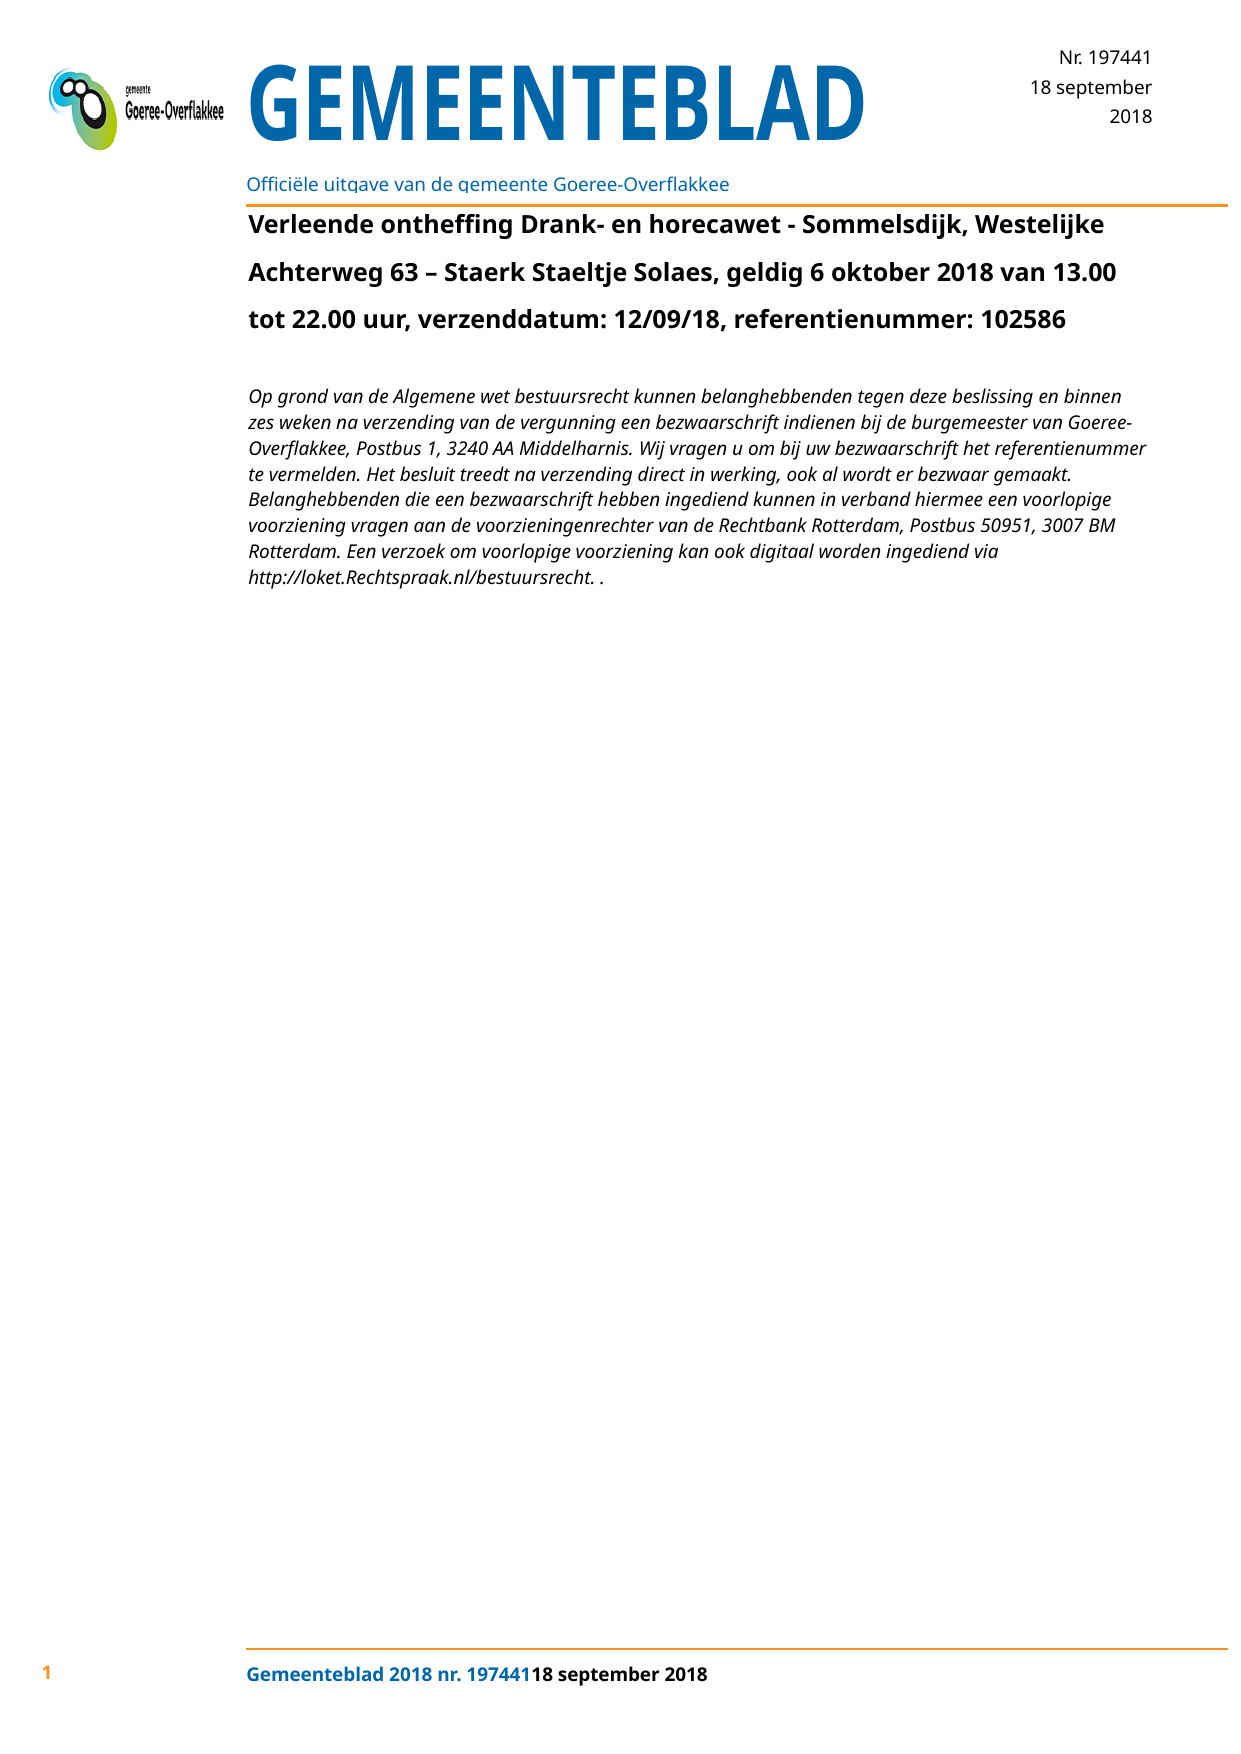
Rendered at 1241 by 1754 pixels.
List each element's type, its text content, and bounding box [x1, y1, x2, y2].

text Op grond van de Algemene wet bestuursrecht kunnen belanghebbenden tegen deze beslissing en binnen zes weken na verzending van de vergunning een bezwaarschrift indienen bij de burgemeester van Goeree-Overflakkee, Postbus 1, 3240 AA Middelharnis. Wij vragen u om bij uw bezwaarschrift het referentienummer te vermelden. Het besluit treedt na verzending direct in werking, ook al wordt er bezwaar gemaakt. Belanghebbenden die een bezwaarschrift hebben ingediend kunnen in verband hiermee een voorlopige voorziening vragen aan de voorzieningenrechter van de Rechtbank Rotterdam, Postbus 50951, 3007 BM Rotterdam. Een verzoek om voorlopige voorziening kan ook digitaal worden ingediend via http://loket.Rechtspraak.nl/bestuursrecht. . [248, 384, 1152, 589]
text Verleende ontheffing Drank- en horecawet - Sommelsdijk, Westelijke Achterweg 63 – Staerk Staeltje Solaes, geldig 6 oktober 2018 van 13.00 tot 22.00 uur, verzenddatum: 12/09/18, referentienummer: 102586 [248, 207, 1152, 336]
picture [41, 47, 231, 172]
